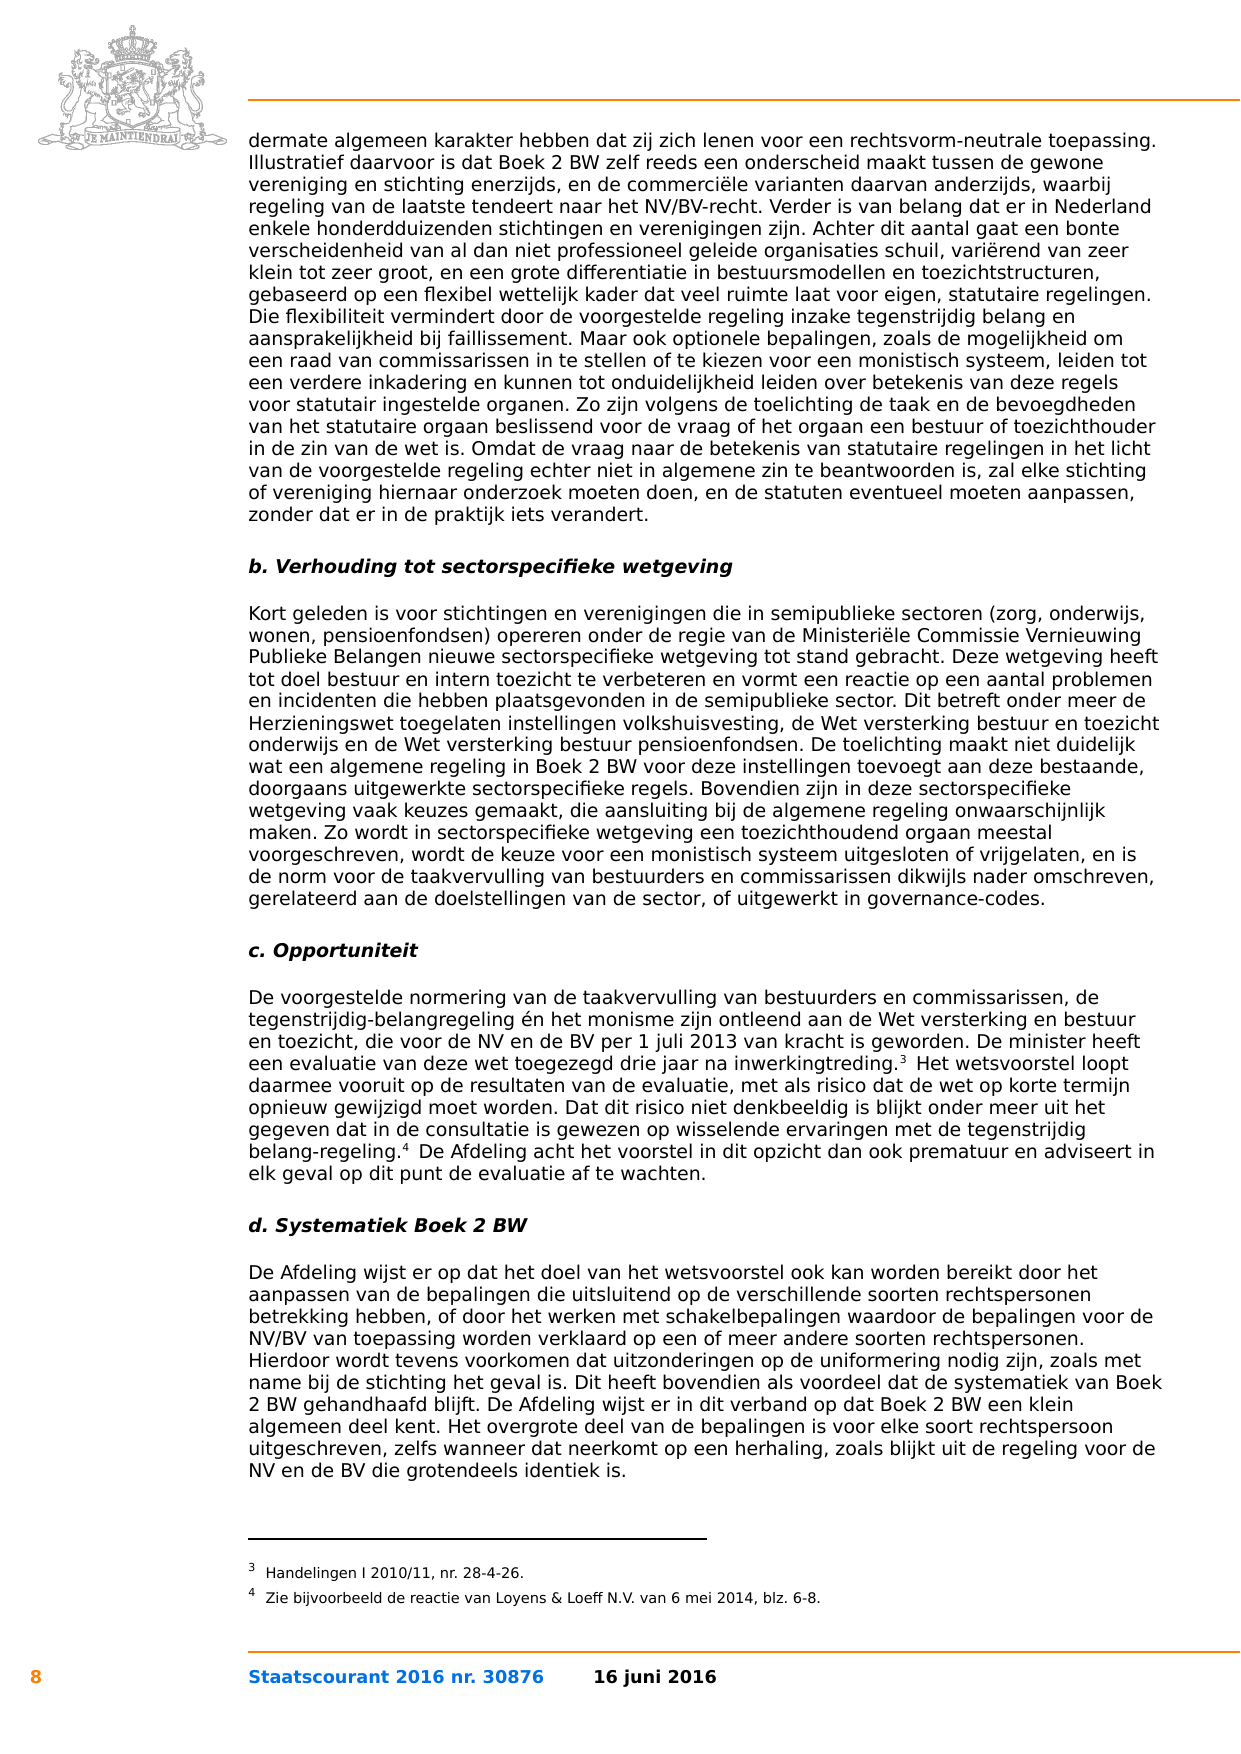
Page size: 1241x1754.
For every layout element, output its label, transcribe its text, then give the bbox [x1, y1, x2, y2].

subtitle b. Verhouding tot sectorspecifieke wetgeving [248, 556, 1163, 577]
text Zie bijvoorbeeld de reactie van Loyens & Loeff N.V. van 6 mei 2014, blz. 6-8. [248, 1586, 1163, 1608]
text Kort geleden is voor stichtingen en verenigingen die in semipublieke sectoren (zorg, onderwijs, wonen, pensioenfondsen) opereren onder de regie van de Ministeriële Commissie Vernieuwing Publieke Belangen nieuwe sectorspecifieke wetgeving tot stand gebracht. Deze wetgeving heeft tot doel bestuur en intern toezicht te verbeteren en vormt een reactie op een aantal problemen en incidenten die hebben plaatsgevonden in de semipublieke sector. Dit betreft onder meer de Herzieningswet toegelaten instellingen volkshuisvesting, de Wet versterking bestuur en toezicht onderwijs en de Wet versterking bestuur pensioenfondsen. De toelichting maakt niet duidelijk wat een algemene regeling in Boek 2 BW voor deze instellingen toevoegt aan deze bestaande, doorgaans uitgewerkte sectorspecifieke regels. Bovendien zijn in deze sectorspecifieke wetgeving vaak keuzes gemaakt, die aansluiting bij de algemene regeling onwaarschijnlijk maken. Zo wordt in sectorspecifieke wetgeving een toezichthoudend orgaan meestal voorgeschreven, wordt de keuze voor een monistisch systeem uitgesloten of vrijgelaten, en is de norm voor de taakvervulling van bestuurders en commissarissen dikwijls nader omschreven, gerelateerd aan de doelstellingen van de sector, of uitgewerkt in governance-codes. [248, 602, 1163, 910]
text De Afdeling wijst er op dat het doel van het wetsvoorstel ook kan worden bereikt door het aanpassen van de bepalingen die uitsluitend op de verschillende soorten rechtspersonen betrekking hebben, of door het werken met schakelbepalingen waardoor de bepalingen voor de NV/BV van toepassing worden verklaard op een of meer andere soorten rechtspersonen. Hierdoor wordt tevens voorkomen dat uitzonderingen op de uniformering nodig zijn, zoals met name bij de stichting het geval is. Dit heeft bovendien als voordeel dat de systematiek van Boek 2 BW gehandhaafd blijft. De Afdeling wijst er in dit verband op dat Boek 2 BW een klein algemeen deel kent. Het overgrote deel van de bepalingen is voor elke soort rechtspersoon uitgeschreven, zelfs wanneer dat neerkomt op een herhaling, zoals blijkt uit de regeling voor de NV en de BV die grotendeels identiek is. [248, 1262, 1163, 1482]
text dermate algemeen karakter hebben dat zij zich lenen voor een rechtsvorm-neutrale toepassing. Illustratief daarvoor is dat Boek 2 BW zelf reeds een onderscheid maakt tussen de gewone vereniging en stichting enerzijds, en de commerciële varianten daarvan anderzijds, waarbij regeling van de laatste tendeert naar het NV/BV-recht. Verder is van belang dat er in Nederland enkele honderdduizenden stichtingen en verenigingen zijn. Achter dit aantal gaat een bonte verscheidenheid van al dan niet professioneel geleide organisaties schuil, variërend van zeer klein tot zeer groot, en een grote differentiatie in bestuursmodellen en toezichtstructuren, gebaseerd op een flexibel wettelijk kader dat veel ruimte laat voor eigen, statutaire regelingen. Die flexibiliteit vermindert door de voorgestelde regeling inzake tegenstrijdig belang en aansprakelijkheid bij faillissement. Maar ook optionele bepalingen, zoals de mogelijkheid om een raad van commissarissen in te stellen of te kiezen voor een monistisch systeem, leiden tot een verdere inkadering en kunnen tot onduidelijkheid leiden over betekenis van deze regels voor statutair ingestelde organen. Zo zijn volgens de toelichting de taak en de bevoegdheden van het statutaire orgaan beslissend voor de vraag of het orgaan een bestuur of toezichthouder in de zin van de wet is. Omdat de vraag naar de betekenis van statutaire regelingen in het licht van de voorgestelde regeling echter niet in algemene zin te beantwoorden is, zal elke stichting of vereniging hiernaar onderzoek moeten doen, en de statuten eventueel moeten aanpassen, zonder dat er in de praktijk iets verandert. [248, 130, 1163, 526]
text De voorgestelde normering van de taakvervulling van bestuurders en commissarissen, de tegenstrijdig-belangregeling én het monisme zijn ontleend aan de Wet versterking en bestuur en toezicht, die voor de NV en de BV per 1 juli 2013 van kracht is geworden. De minister heeft een evaluatie van deze wet toegezegd drie jaar na inwerkingtreding. Het wetsvoorstel loopt daarmee vooruit op de resultaten van de evaluatie, met als risico dat de wet op korte termijn opnieuw gewijzigd moet worden. Dat dit risico niet denkbeeldig is blijkt onder meer uit het gegeven dat in de consultatie is gewezen op wisselende ervaringen met de tegenstrijdig belang-regeling. De Afdeling acht het voorstel in dit opzicht dan ook prematuur en adviseert in elk geval op dit punt de evaluatie af te wachten. [248, 987, 1163, 1185]
text Handelingen I 2010/11, nr. 28-4-26. [248, 1561, 1163, 1583]
picture [38, 25, 227, 150]
subtitle d. Systematiek Boek 2 BW [248, 1215, 1163, 1237]
subtitle c. Opportuniteit [248, 940, 1163, 962]
